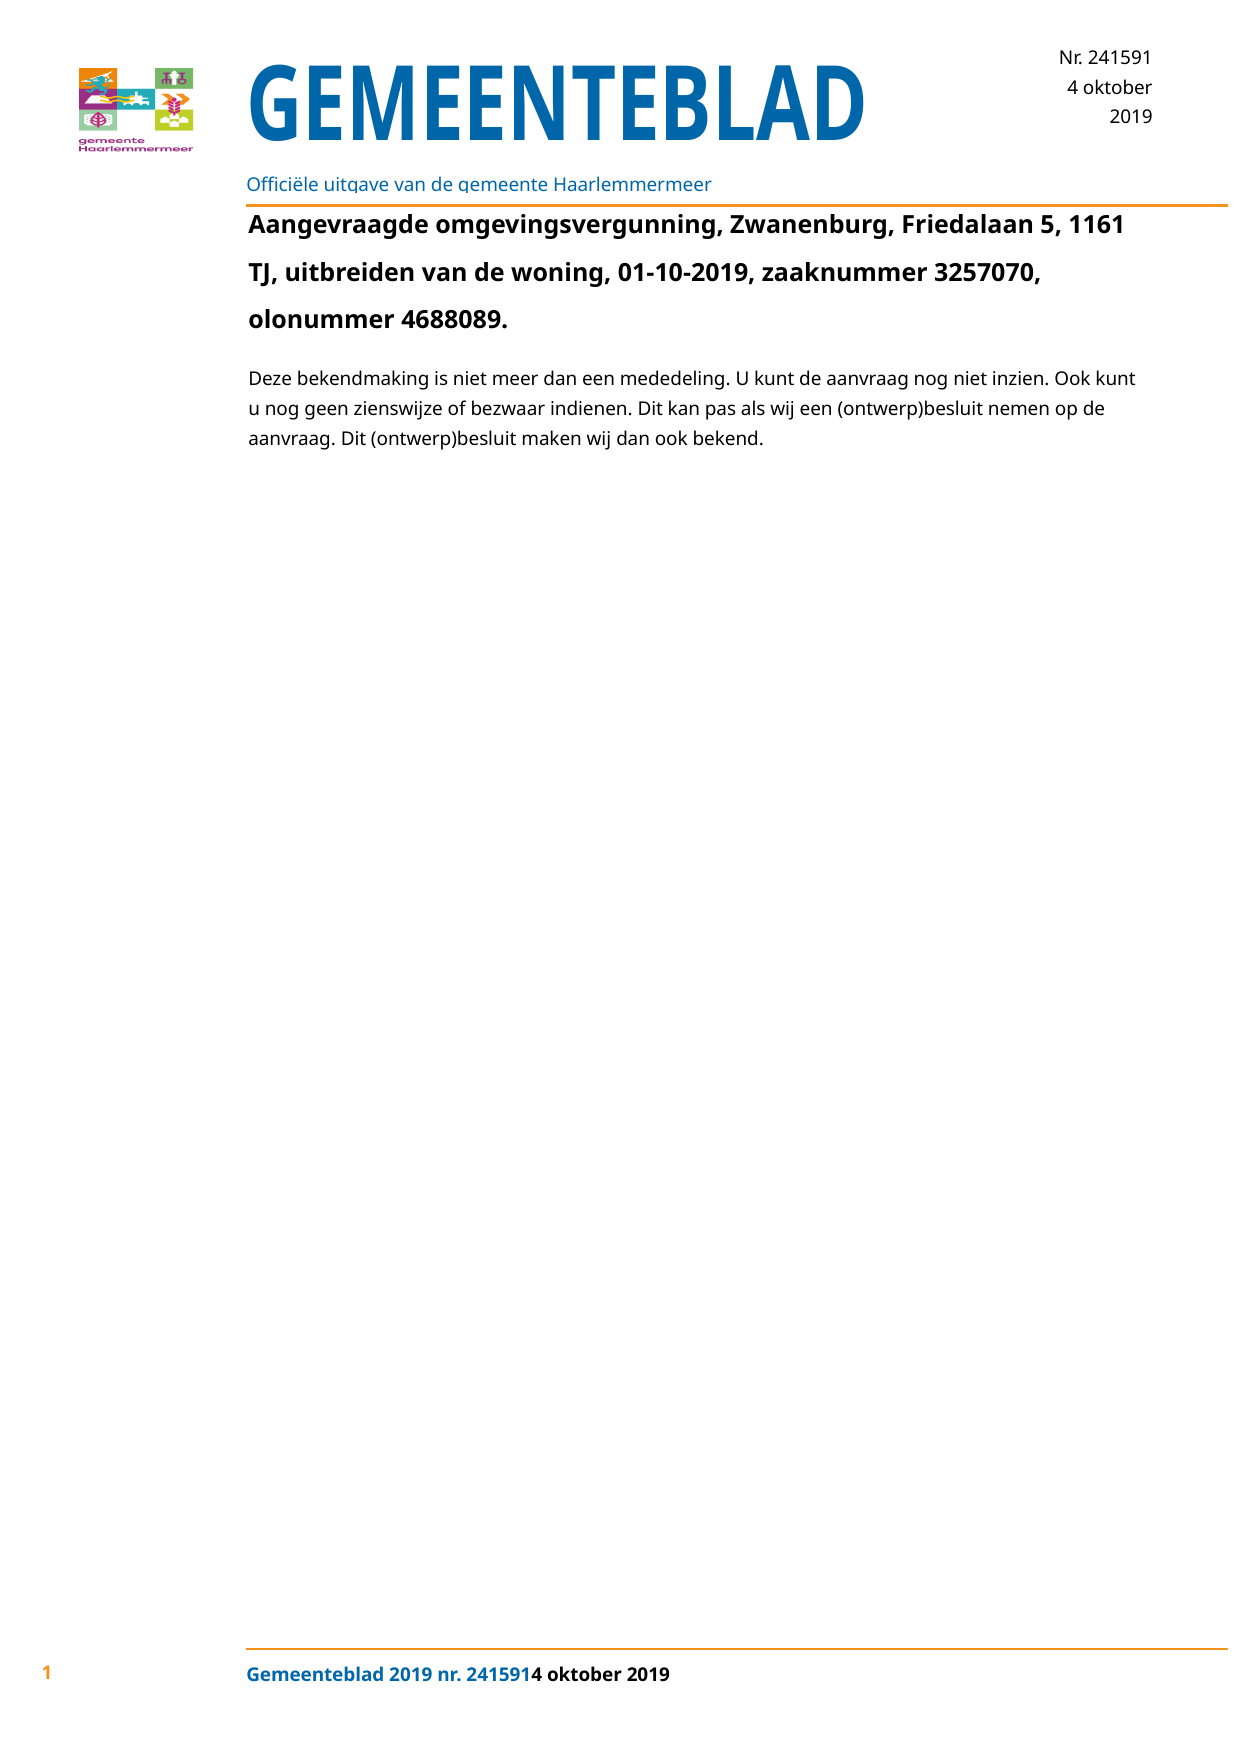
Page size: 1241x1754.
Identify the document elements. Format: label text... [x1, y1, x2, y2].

text Deze bekendmaking is niet meer dan een mededeling. U kunt de aanvraag nog niet inzien. Ook kunt u nog geen zienswijze of bezwaar indienen. Dit kan pas als wij een (ontwerp)besluit nemen op de aanvraag. Dit (ontwerp)besluit maken wij dan ook bekend. [248, 366, 1152, 450]
picture [41, 47, 231, 172]
text Aangevraagde omgevingsvergunning, Zwanenburg, Friedalaan 5, 1161 TJ, uitbreiden van de woning, 01-10-2019, zaaknummer 3257070, olonummer 4688089. [248, 207, 1152, 336]
